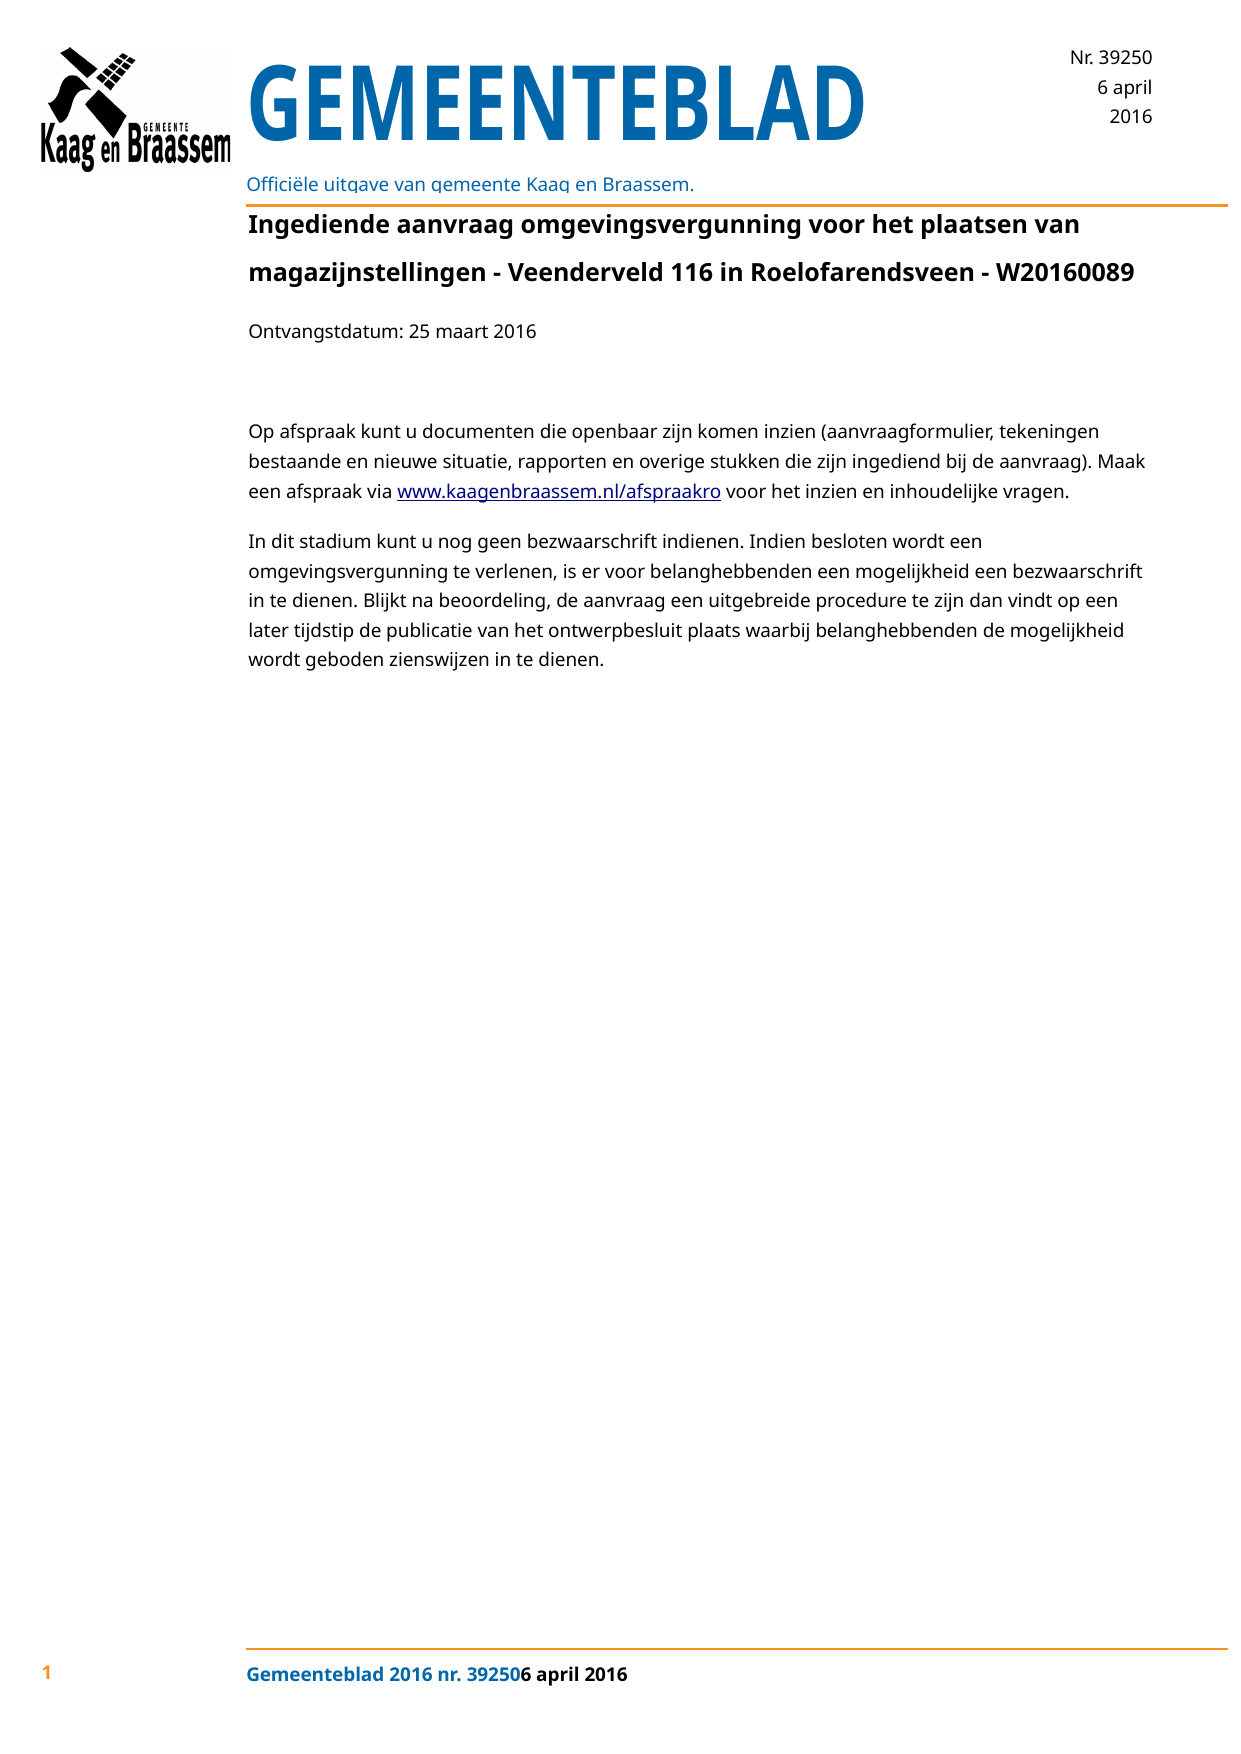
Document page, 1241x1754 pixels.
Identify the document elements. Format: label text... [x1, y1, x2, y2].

text Ontvangstdatum: 25 maart 2016 [248, 318, 1152, 344]
text Op afspraak kunt u documenten die openbaar zijn komen inzien (aanvraagformulier, tekeningen bestaande en nieuwe situatie, rapporten en overige stukken die zijn ingediend bij de aanvraag). Maak een afspraak via www.kaagenbraassem.nl/afspraakro voor het inzien en inhoudelijke vragen. [248, 419, 1152, 504]
picture [41, 47, 231, 172]
text In dit stadium kunt u nog geen bezwaarschrift indienen. Indien besloten wordt een omgevingsvergunning te verlenen, is er voor belanghebbenden een mogelijkheid een bezwaarschrift in te dienen. Blijkt na beoordeling, de aanvraag een uitgebreide procedure te zijn dan vindt op een later tijdstip de publicatie van het ontwerpbesluit plaats waarbij belanghebbenden de mogelijkheid wordt geboden zienswijzen in te dienen. [248, 528, 1152, 672]
text Ingediende aanvraag omgevingsvergunning voor het plaatsen van magazijnstellingen - Veenderveld 116 in Roelofarendsveen - W20160089 [248, 207, 1152, 288]
